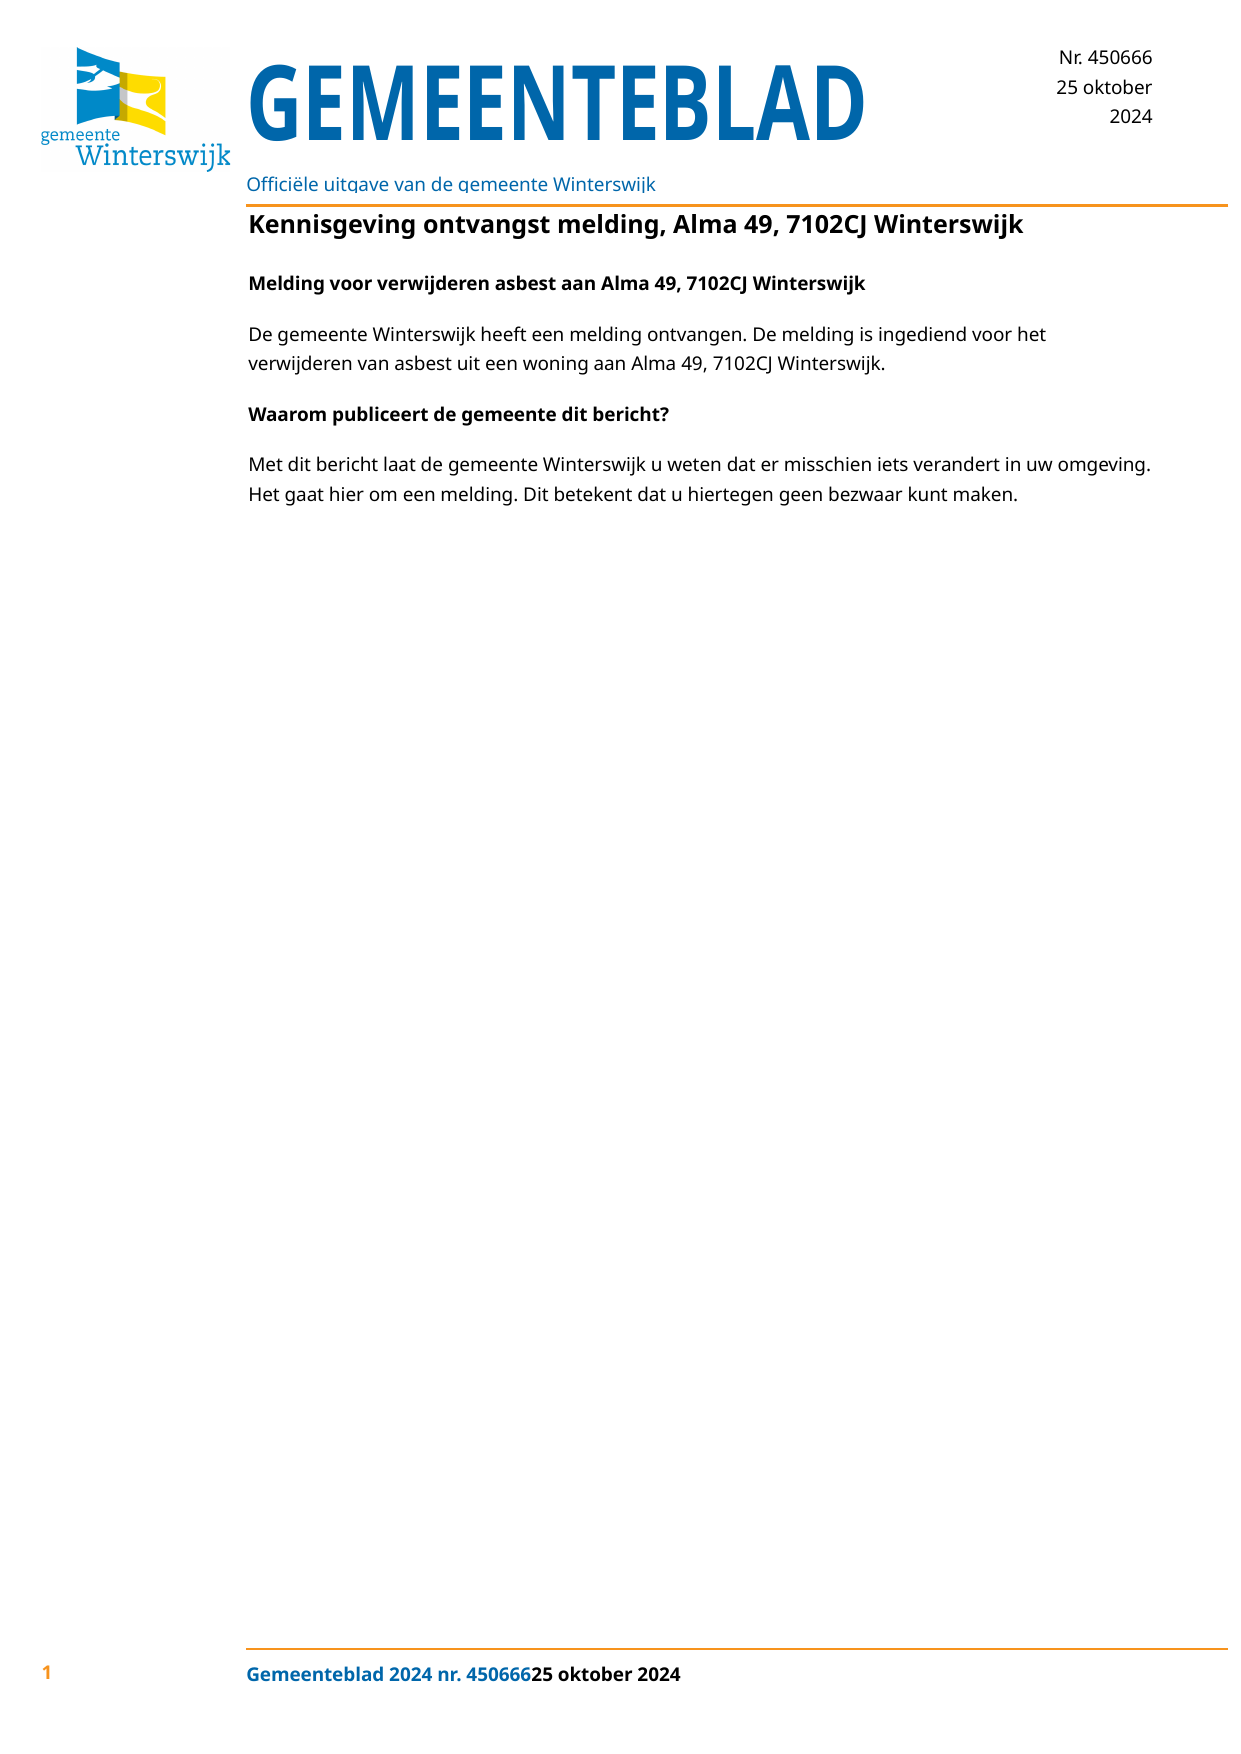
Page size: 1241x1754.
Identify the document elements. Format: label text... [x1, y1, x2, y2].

text Melding voor verwijderen asbest aan Alma 49, 7102CJ Winterswijk [248, 270, 1152, 296]
text De gemeente Winterswijk heeft een melding ontvangen. De melding is ingediend voor het verwijderen van asbest uit een woning aan Alma 49, 7102CJ Winterswijk. [248, 321, 1152, 376]
text Waarom publiceert de gemeente dit bericht? [248, 401, 1152, 426]
text Kennisgeving ontvangst melding, Alma 49, 7102CJ Winterswijk [248, 207, 1152, 241]
text Met dit bericht laat de gemeente Winterswijk u weten dat er misschien iets verandert in uw omgeving. Het gaat hier om een melding. Dit betekent dat u hiertegen geen bezwaar kunt maken. [248, 451, 1152, 506]
picture [225, 153, 231, 162]
picture [41, 47, 231, 172]
